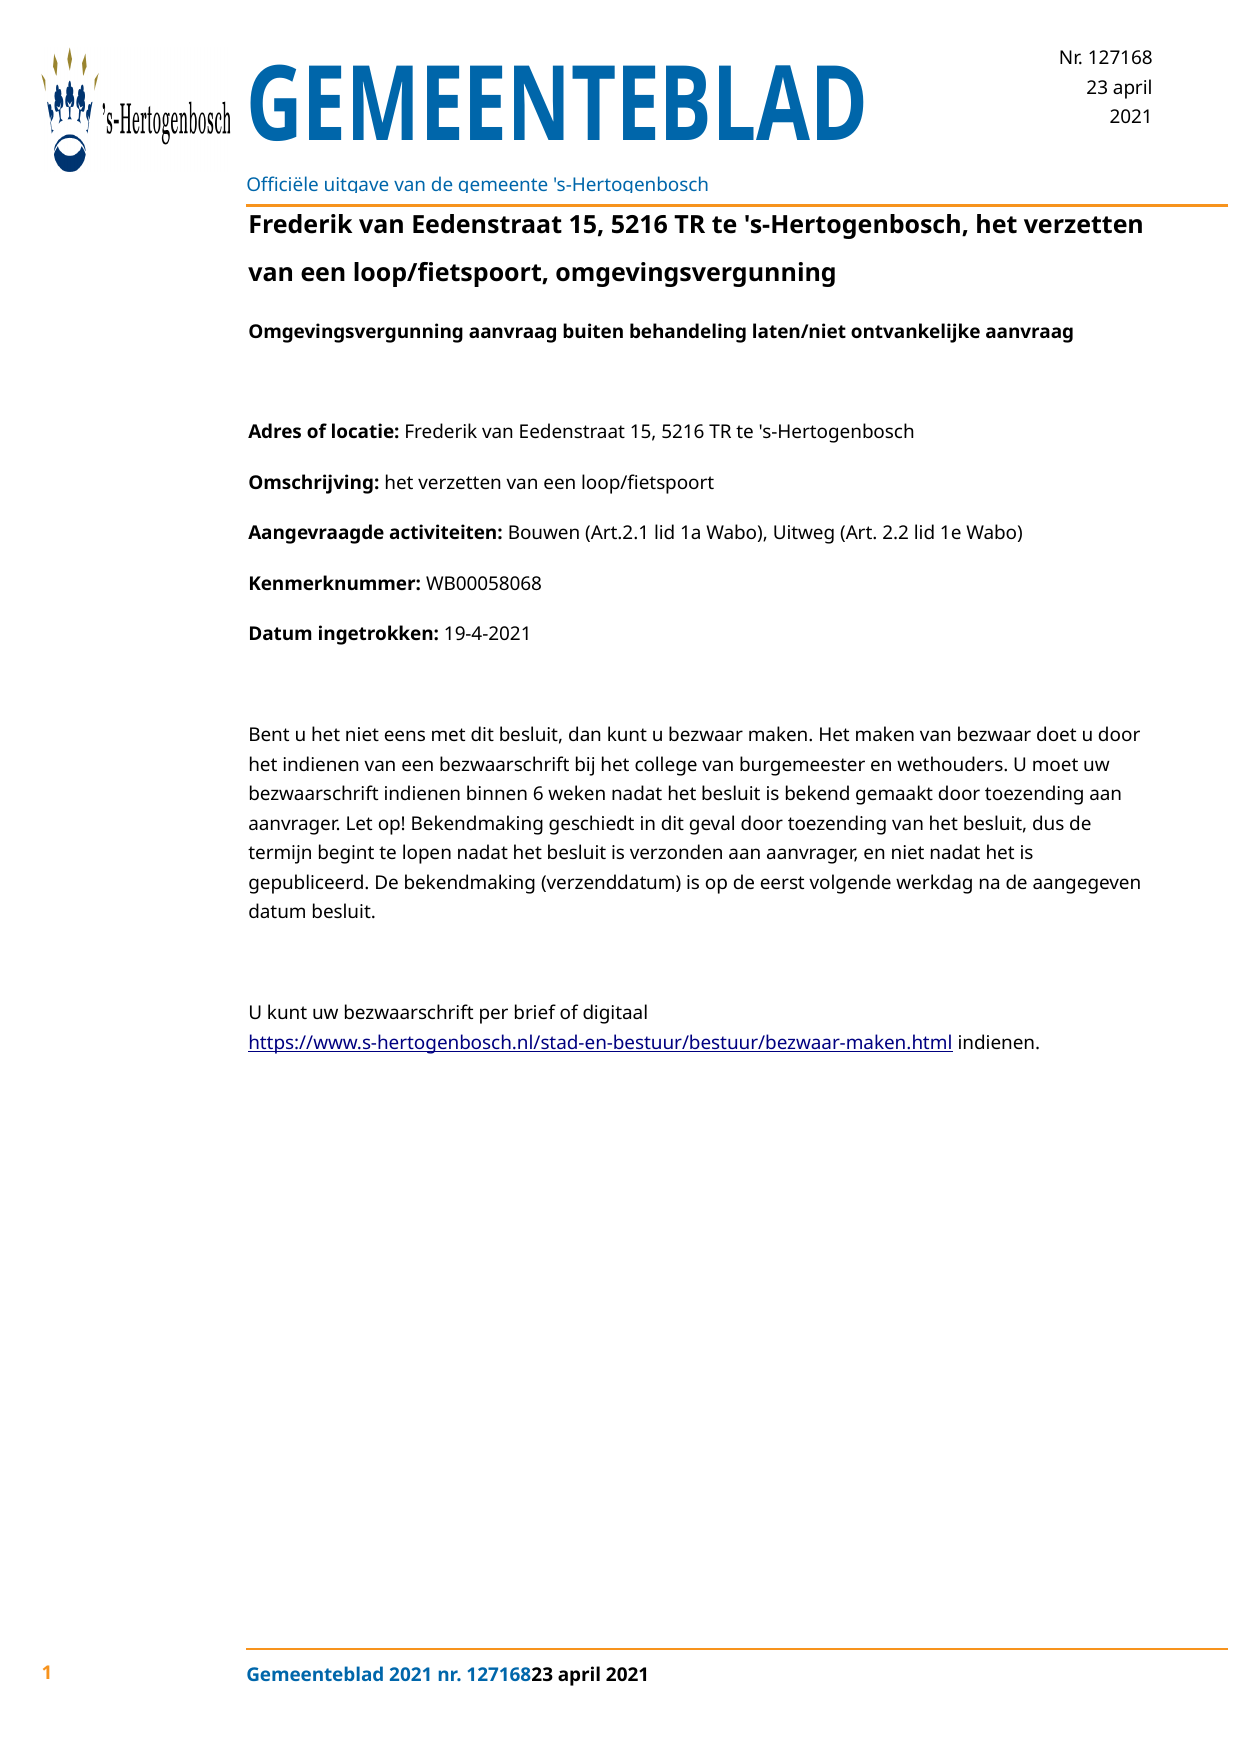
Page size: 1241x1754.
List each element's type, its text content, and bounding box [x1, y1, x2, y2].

text Frederik van Eedenstraat 15, 5216 TR te 's-Hertogenbosch, het verzetten van een loop/fietspoort, omgevingsvergunning [248, 207, 1152, 288]
picture [41, 47, 231, 172]
text U kunt uw bezwaarschrift per brief of digitaal https://www.s-hertogenbosch.nl/stad-en-bestuur/bestuur/bezwaar-maken.html indienen. [248, 999, 1152, 1055]
text Omgevingsvergunning aanvraag buiten behandeling laten/niet ontvankelijke aanvraag [248, 318, 1152, 344]
text Omschrijving: het verzetten van een loop/fietspoort [248, 469, 1152, 495]
text Datum ingetrokken: 19-4-2021 [248, 620, 1152, 646]
text Adres of locatie: Frederik van Eedenstraat 15, 5216 TR te 's-Hertogenbosch [248, 419, 1152, 444]
text Kenmerknummer: WB00058068 [248, 570, 1152, 596]
text Bent u het niet eens met dit besluit, dan kunt u bezwaar maken. Het maken van bezwaar doet u door het indienen van een bezwaarschrift bij het college van burgemeester en wethouders. U moet uw bezwaarschrift indienen binnen 6 weken nadat het besluit is bekend gemaakt door toezending aan aanvrager. Let op! Bekendmaking geschiedt in dit geval door toezending van het besluit, dus de termijn begint te lopen nadat het besluit is verzonden aan aanvrager, en niet nadat het is gepubliceerd. De bekendmaking (verzenddatum) is op de eerst volgende werkdag na de aangegeven datum besluit. [248, 721, 1152, 924]
text Aangevraagde activiteiten: Bouwen (Art.2.1 lid 1a Wabo), Uitweg (Art. 2.2 lid 1e Wabo) [248, 519, 1152, 545]
